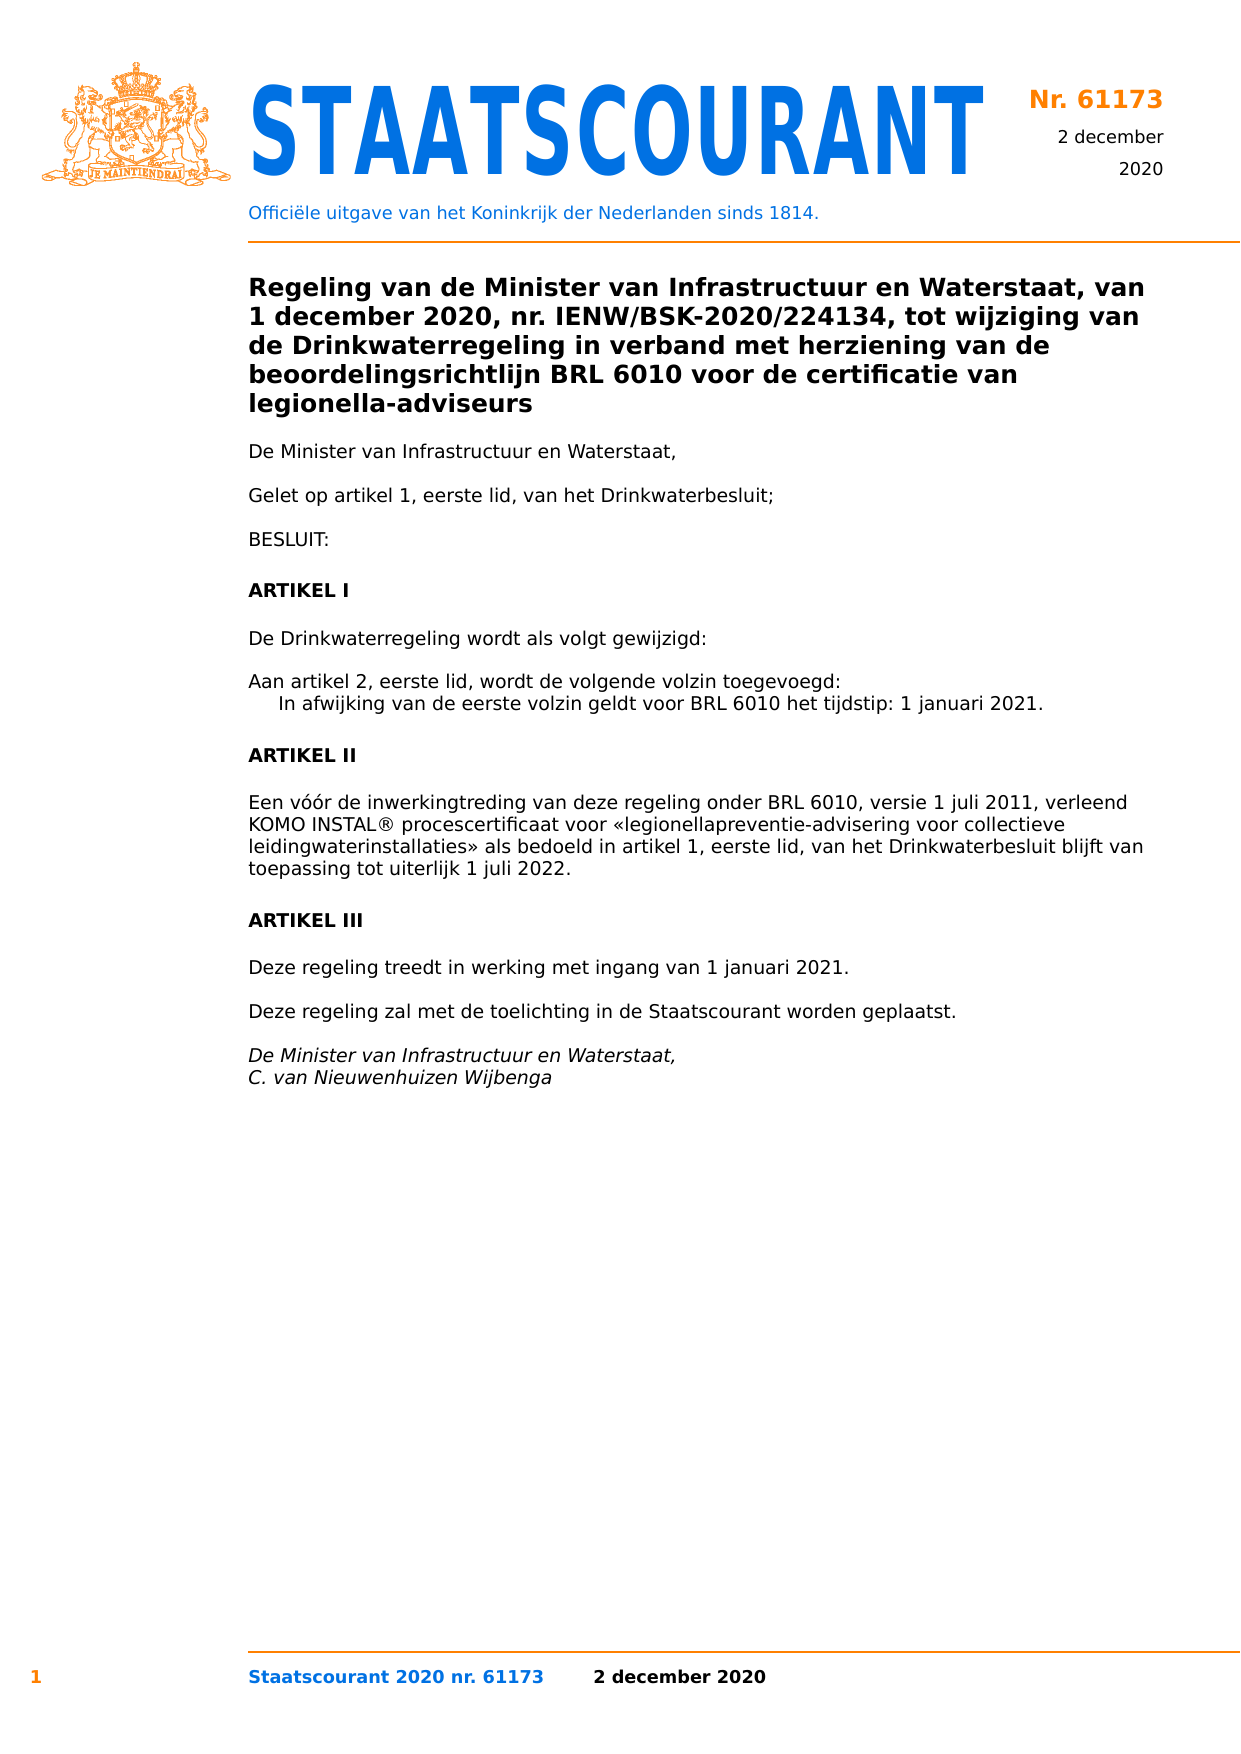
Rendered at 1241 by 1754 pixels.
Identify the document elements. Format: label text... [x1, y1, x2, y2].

text Een vóór de inwerkingtreding van deze regeling onder BRL 6010, versie 1 juli 2011, verleend KOMO INSTAL® procescertificaat voor «legionellapreventie-advisering voor collectieve leidingwaterinstallaties» als bedoeld in artikel 1, eerste lid, van het Drinkwaterbesluit blijft van toepassing tot uiterlijk 1 juli 2022. [248, 792, 1163, 880]
text In afwijking van de eerste volzin geldt voor BRL 6010 het tijdstip: 1 januari 2021. [278, 693, 1163, 715]
text De Minister van Infrastructuur en Waterstaat, C. van Nieuwenhuizen Wijbenga [248, 1045, 1163, 1089]
subtitle ARTIKEL I [248, 580, 1163, 602]
picture [41, 62, 231, 186]
text Deze regeling treedt in werking met ingang van 1 januari 2021. [248, 957, 1163, 979]
table_header Nr. 61173 [998, 62, 1240, 121]
table_header [25, 62, 248, 241]
text De Minister van Infrastructuur en Waterstaat, [248, 441, 1163, 463]
table_header STAATSCOURANT [248, 62, 998, 203]
text BESLUIT: [248, 528, 1163, 550]
subtitle ARTIKEL III [248, 910, 1163, 932]
table_cell 2020 [998, 153, 1240, 203]
text De Drinkwaterregeling wordt als volgt gewijzigd: [248, 627, 1163, 649]
text Deze regeling zal met de toelichting in de Staatscourant worden geplaatst. [248, 1001, 1163, 1023]
text Gelet op artikel 1, eerste lid, van het Drinkwaterbesluit; [248, 484, 1163, 507]
table_cell 2 december [998, 121, 1240, 153]
subtitle ARTIKEL II [248, 745, 1163, 767]
subtitle Regeling van de Minister van Infrastructuur en Waterstaat, van 1 december 2020, nr. IENW/BSK-2020/224134, tot wijziging van de Drinkwaterregeling in verband met herziening van de beoordelingsrichtlijn BRL 6010 voor de certificatie van legionella-adviseurs [248, 273, 1163, 419]
table_cell Officiële uitgave van het Koninkrijk der Nederlanden sinds 1814. [248, 203, 1240, 241]
text Aan artikel 2, eerste lid, wordt de volgende volzin toegevoegd: [248, 671, 1163, 693]
